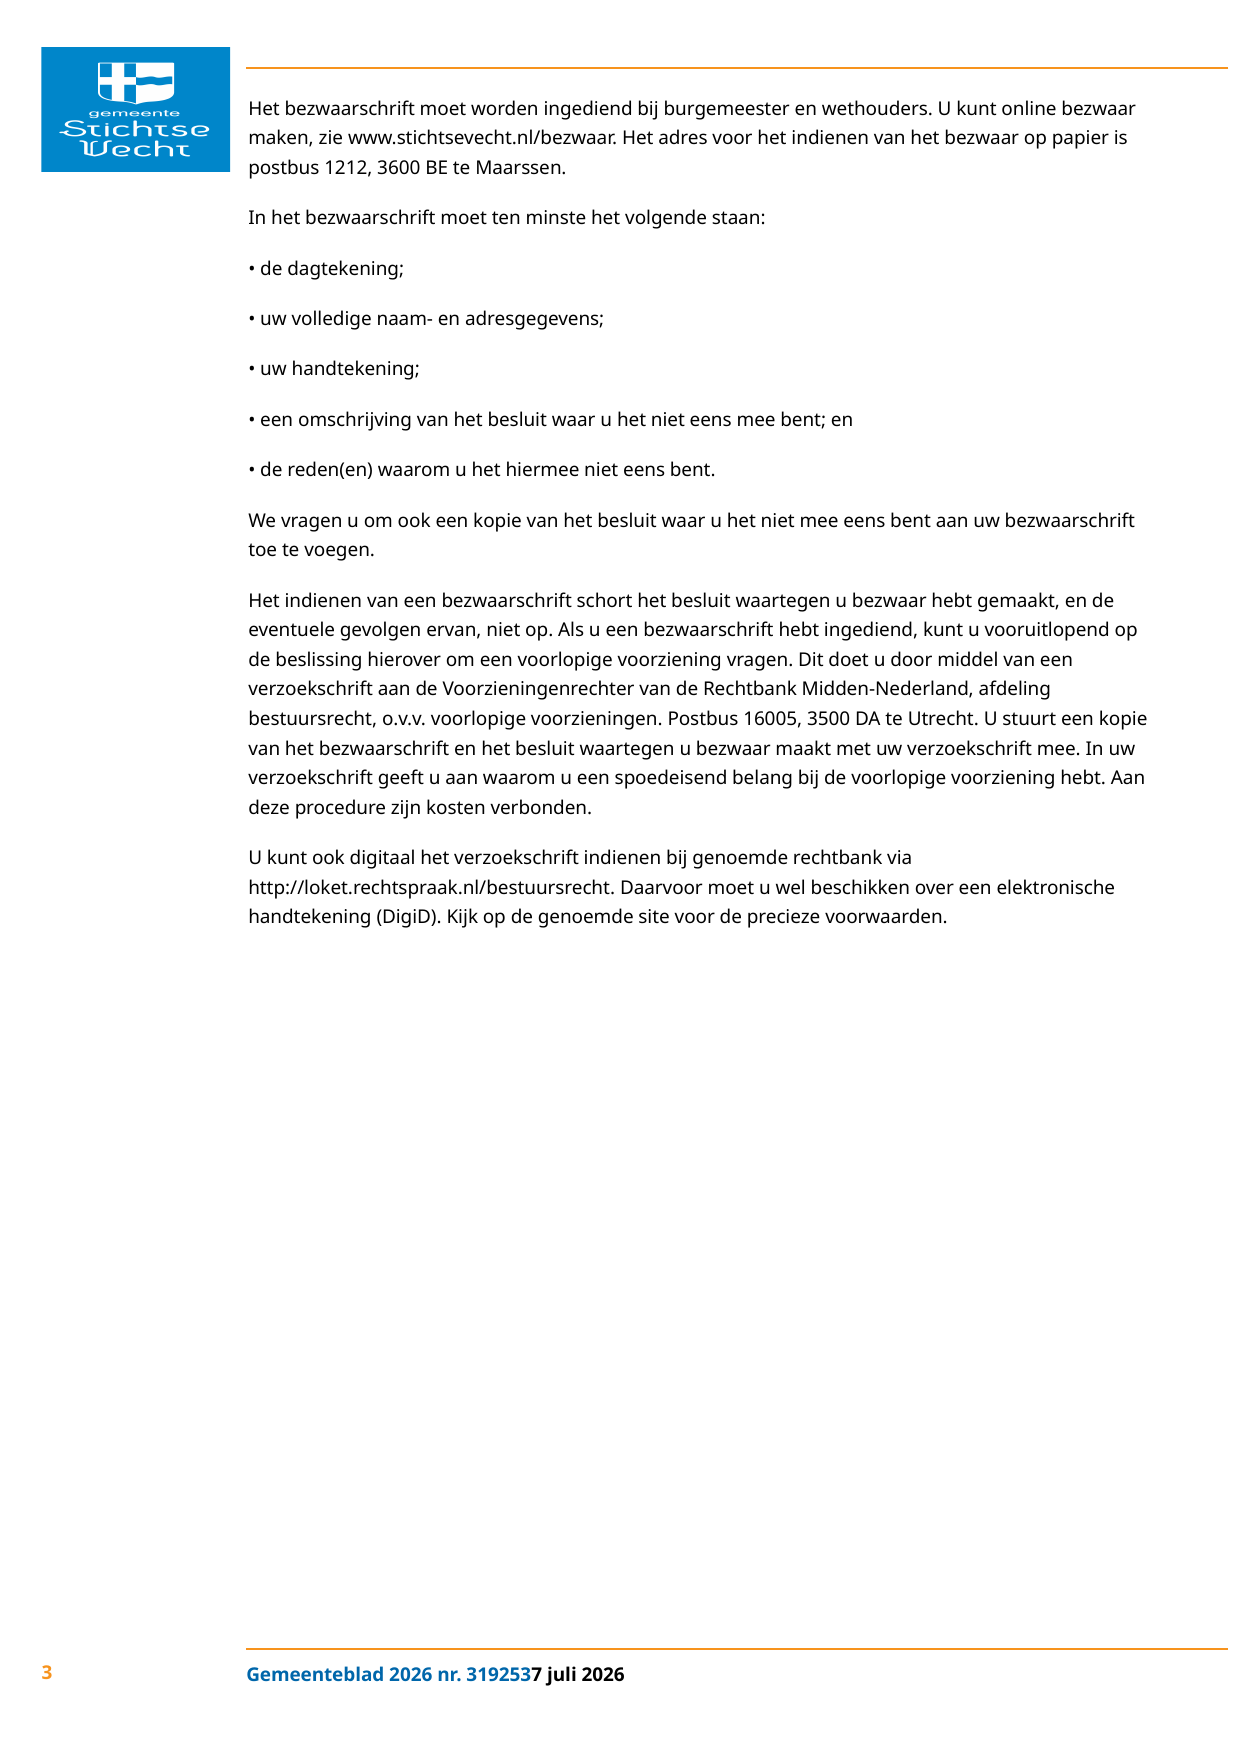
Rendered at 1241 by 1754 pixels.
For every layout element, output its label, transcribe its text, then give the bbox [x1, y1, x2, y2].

text • de dagtekening; [248, 255, 1152, 281]
text Het indienen van een bezwaarschrift schort het besluit waartegen u bezwaar hebt gemaakt, en de eventuele gevolgen ervan, niet op. Als u een bezwaarschrift hebt ingediend, kunt u vooruitlopend op de beslissing hierover om een voorlopige voorziening vragen. Dit doet u door middel van een verzoekschrift aan de Voorzieningenrechter van de Rechtbank Midden-Nederland, afdeling bestuursrecht, o.v.v. voorlopige voorzieningen. Postbus 16005, 3500 DA te Utrecht. U stuurt een kopie van het bezwaarschrift en het besluit waartegen u bezwaar maakt met uw verzoekschrift mee. In uw verzoekschrift geeft u aan waarom u een spoedeisend belang bij de voorlopige voorziening hebt. Aan deze procedure zijn kosten verbonden. [248, 587, 1152, 820]
text • een omschrijving van het besluit waar u het niet eens mee bent; en [248, 406, 1152, 432]
text U kunt ook digitaal het verzoekschrift indienen bij genoemde rechtbank via http://loket.rechtspraak.nl/bestuursrecht. Daarvoor moet u wel beschikken over een elektronische handtekening (DigiD). Kijk op de genoemde site voor de precieze voorwaarden. [248, 844, 1152, 929]
text In het bezwaarschrift moet ten minste het volgende staan: [248, 204, 1152, 230]
text • de reden(en) waarom u het hiermee niet eens bent. [248, 456, 1152, 482]
picture [137, 63, 174, 103]
text • uw handtekening; [248, 356, 1152, 381]
picture [99, 63, 135, 101]
text Het bezwaarschrift moet worden ingediend bij burgemeester en wethouders. U kunt online bezwaar maken, zie www.stichtsevecht.nl/bezwaar. Het adres voor het indienen van het bezwaar op papier is postbus 1212, 3600 BE te Maarssen. [248, 95, 1152, 180]
text • uw volledige naam- en adresgegevens; [248, 305, 1152, 331]
text We vragen u om ook een kopie van het besluit waar u het niet mee eens bent aan uw bezwaarschrift toe te voegen. [248, 507, 1152, 562]
